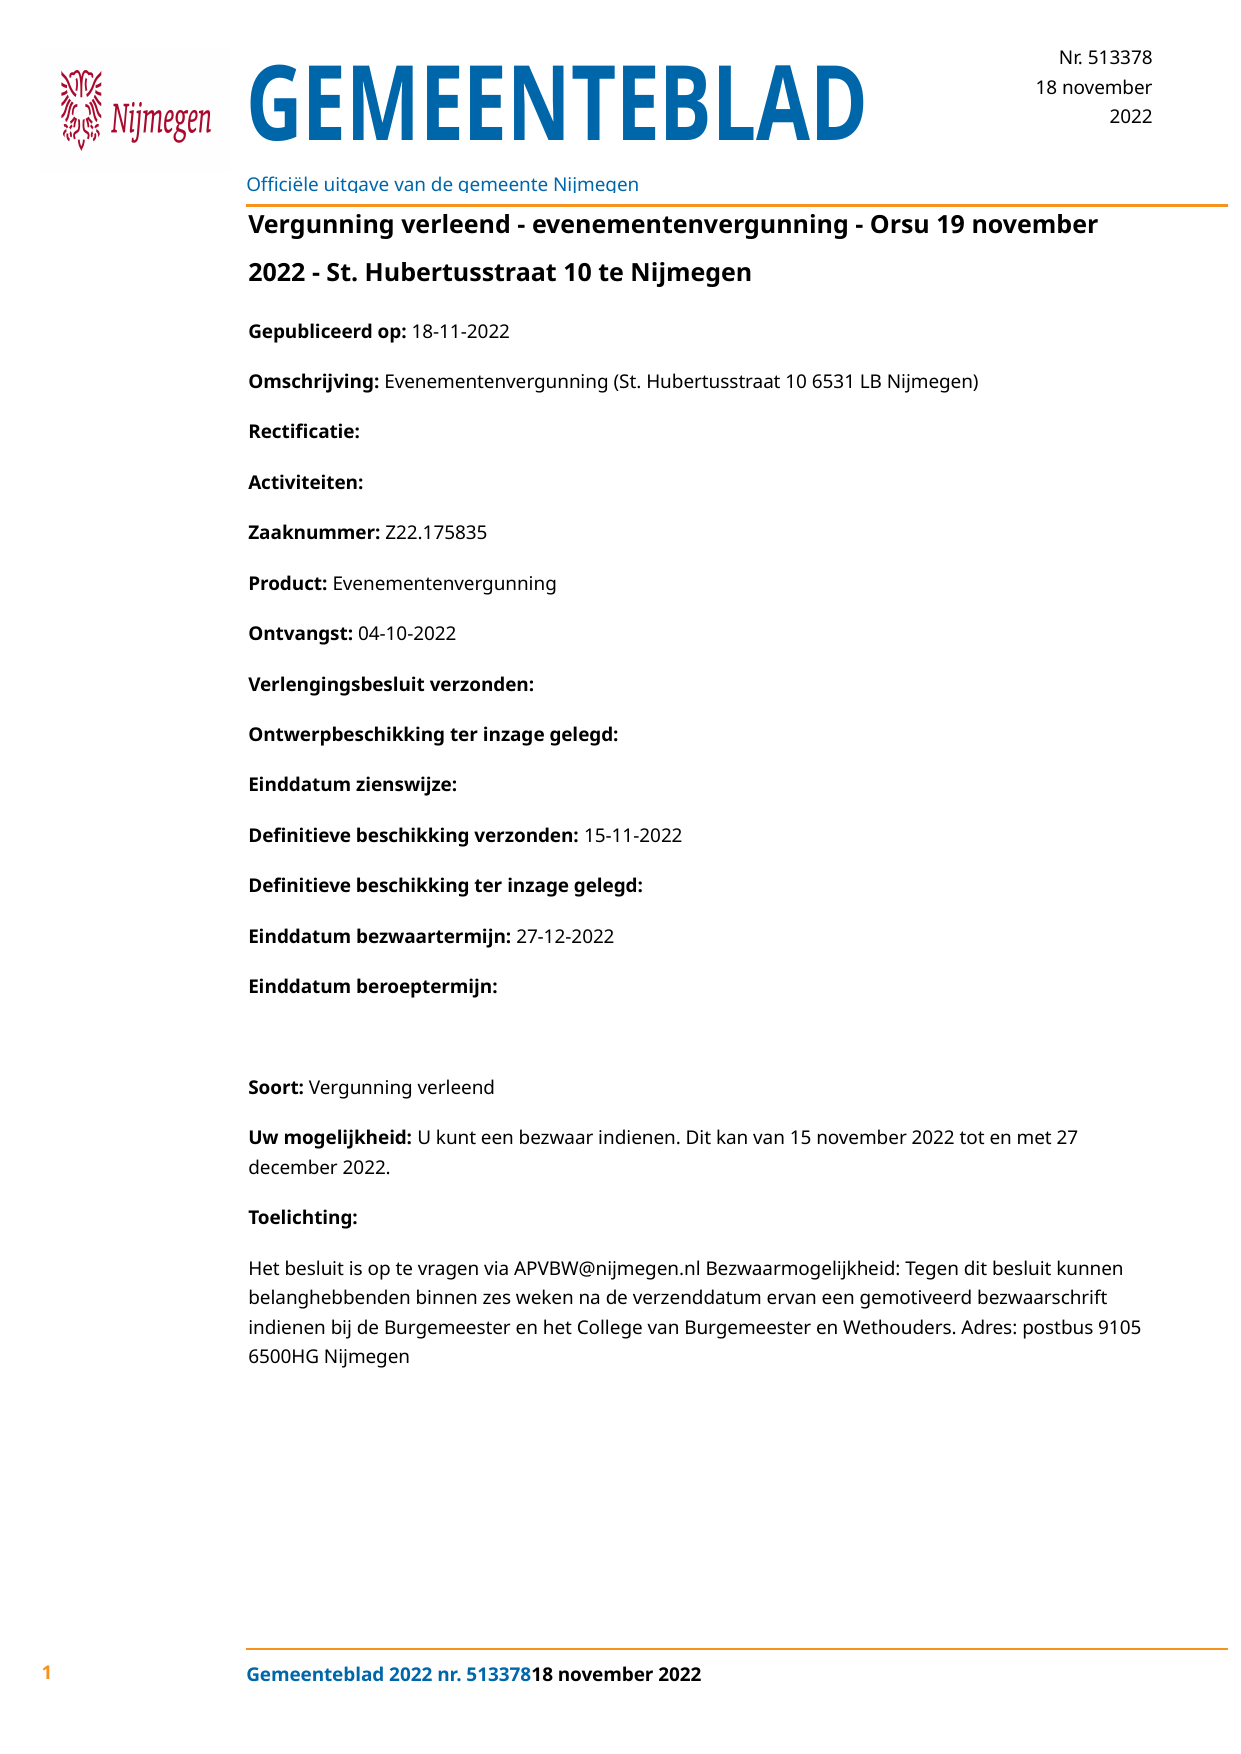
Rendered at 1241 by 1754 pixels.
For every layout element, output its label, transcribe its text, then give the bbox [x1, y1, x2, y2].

text Einddatum beroeptermijn: [248, 973, 1152, 999]
text Activiteiten: [248, 469, 1152, 495]
text Rectificatie: [248, 419, 1152, 444]
text Toelichting: [248, 1204, 1152, 1230]
text Soort: Vergunning verleend [248, 1074, 1152, 1100]
text Einddatum bezwaartermijn: 27-12-2022 [248, 923, 1152, 949]
text Gepubliceerd op: 18-11-2022 [248, 318, 1152, 344]
text Definitieve beschikking ter inzage gelegd: [248, 872, 1152, 898]
text Het besluit is op te vragen via APVBW@nijmegen.nl Bezwaarmogelijkheid: Tegen dit besluit kunnen belanghebbenden binnen zes weken na de verzenddatum ervan een gemotiveerd bezwaarschrift indienen bij de Burgemeester en het College van Burgemeester en Wethouders. Adres: postbus 9105 6500HG Nijmegen [248, 1255, 1152, 1369]
text Vergunning verleend - evenementenvergunning - Orsu 19 november 2022 - St. Hubertusstraat 10 te Nijmegen [248, 207, 1152, 288]
text Einddatum zienswijze: [248, 772, 1152, 797]
picture [41, 47, 231, 172]
text Product: Evenementenvergunning [248, 570, 1152, 596]
text Uw mogelijkheid: U kunt een bezwaar indienen. Dit kan van 15 november 2022 tot en met 27 december 2022. [248, 1124, 1152, 1180]
text Ontvangst: 04-10-2022 [248, 620, 1152, 646]
text Verlengingsbesluit verzonden: [248, 671, 1152, 697]
text Definitieve beschikking verzonden: 15-11-2022 [248, 822, 1152, 848]
text Zaaknummer: Z22.175835 [248, 519, 1152, 545]
text Omschrijving: Evenementenvergunning (St. Hubertusstraat 10 6531 LB Nijmegen) [248, 368, 1152, 394]
text Ontwerpbeschikking ter inzage gelegd: [248, 721, 1152, 747]
